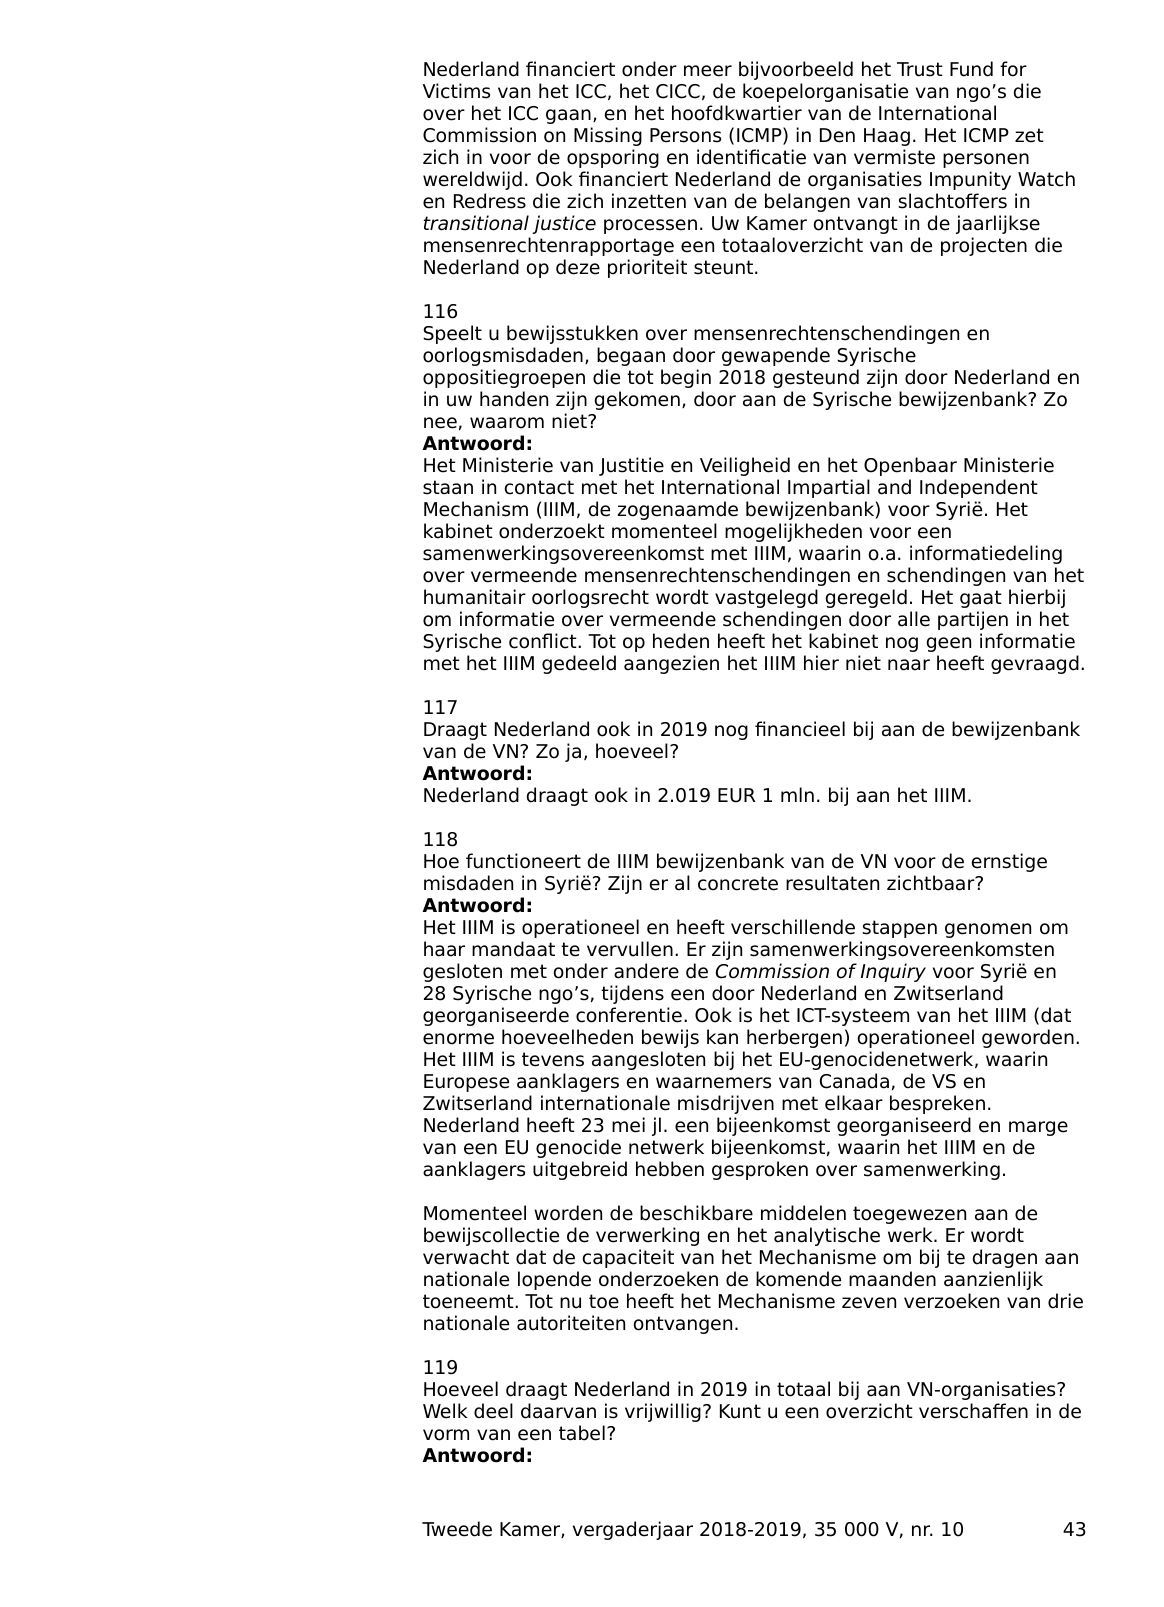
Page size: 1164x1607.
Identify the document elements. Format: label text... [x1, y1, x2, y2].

text Nederland financiert onder meer bijvoorbeeld het Trust Fund for Victims van het ICC, het CICC, de koepelorganisatie van ngo’s die over het ICC gaan, en het hoofdkwartier van de International Commission on Missing Persons (ICMP) in Den Haag. Het ICMP zet zich in voor de opsporing en identificatie van vermiste personen wereldwijd. Ook financiert Nederland de organisaties Impunity Watch en Redress die zich inzetten van de belangen van slachtoffers in transitional justice processen. Uw Kamer ontvangt in de jaarlijkse mensenrechtenrapportage een totaaloverzicht van de projecten die Nederland op deze prioriteit steunt. [422, 59, 1087, 279]
text Antwoord: [422, 433, 1087, 455]
text 119 [422, 1357, 1087, 1379]
text Antwoord: [422, 895, 1087, 917]
text Momenteel worden de beschikbare middelen toegewezen aan de bewijscollectie de verwerking en het analytische werk. Er wordt verwacht dat de capaciteit van het Mechanisme om bij te dragen aan nationale lopende onderzoeken de komende maanden aanzienlijk toeneemt. Tot nu toe heeft het Mechanisme zeven verzoeken van drie nationale autoriteiten ontvangen. [422, 1203, 1087, 1335]
text Nederland draagt ook in 2.019 EUR 1 mln. bij aan het IIIM. [422, 785, 1087, 807]
text 116 [422, 301, 1087, 323]
text 118 [422, 829, 1087, 851]
text Antwoord: [422, 763, 1087, 785]
text 117 [422, 697, 1087, 719]
text Het Ministerie van Justitie en Veiligheid en het Openbaar Ministerie staan in contact met het International Impartial and Independent Mechanism (IIIM, de zogenaamde bewijzenbank) voor Syrië. Het kabinet onderzoekt momenteel mogelijkheden voor een samenwerkingsovereenkomst met IIIM, waarin o.a. informatiedeling over vermeende mensenrechtenschendingen en schendingen van het humanitair oorlogsrecht wordt vastgelegd geregeld. Het gaat hierbij om informatie over vermeende schendingen door alle partijen in het Syrische conflict. Tot op heden heeft het kabinet nog geen informatie met het IIIM gedeeld aangezien het IIIM hier niet naar heeft gevraagd. [422, 455, 1087, 675]
text Antwoord: [422, 1445, 1087, 1467]
text Draagt Nederland ook in 2019 nog financieel bij aan de bewijzenbank van de VN? Zo ja, hoeveel? [422, 719, 1087, 763]
text Hoe functioneert de IIIM bewijzenbank van de VN voor de ernstige misdaden in Syrië? Zijn er al concrete resultaten zichtbaar? [422, 851, 1087, 895]
text Hoeveel draagt Nederland in 2019 in totaal bij aan VN-organisaties? Welk deel daarvan is vrijwillig? Kunt u een overzicht verschaffen in de vorm van een tabel? [422, 1379, 1087, 1445]
text Het IIIM is operationeel en heeft verschillende stappen genomen om haar mandaat te vervullen. Er zijn samenwerkingsovereenkomsten gesloten met onder andere de Commission of Inquiry voor Syrië en 28 Syrische ngo’s, tijdens een door Nederland en Zwitserland georganiseerde conferentie. Ook is het ICT-systeem van het IIIM (dat enorme hoeveelheden bewijs kan herbergen) operationeel geworden. Het IIIM is tevens aangesloten bij het EU-genocidenetwerk, waarin Europese aanklagers en waarnemers van Canada, de VS en Zwitserland internationale misdrijven met elkaar bespreken. Nederland heeft 23 mei jl. een bijeenkomst georganiseerd en marge van een EU genocide netwerk bijeenkomst, waarin het IIIM en de aanklagers uitgebreid hebben gesproken over samenwerking. [422, 917, 1087, 1181]
text Speelt u bewijsstukken over mensenrechtenschendingen en oorlogsmisdaden, begaan door gewapende Syrische oppositiegroepen die tot begin 2018 gesteund zijn door Nederland en in uw handen zijn gekomen, door aan de Syrische bewijzenbank? Zo nee, waarom niet? [422, 323, 1087, 433]
